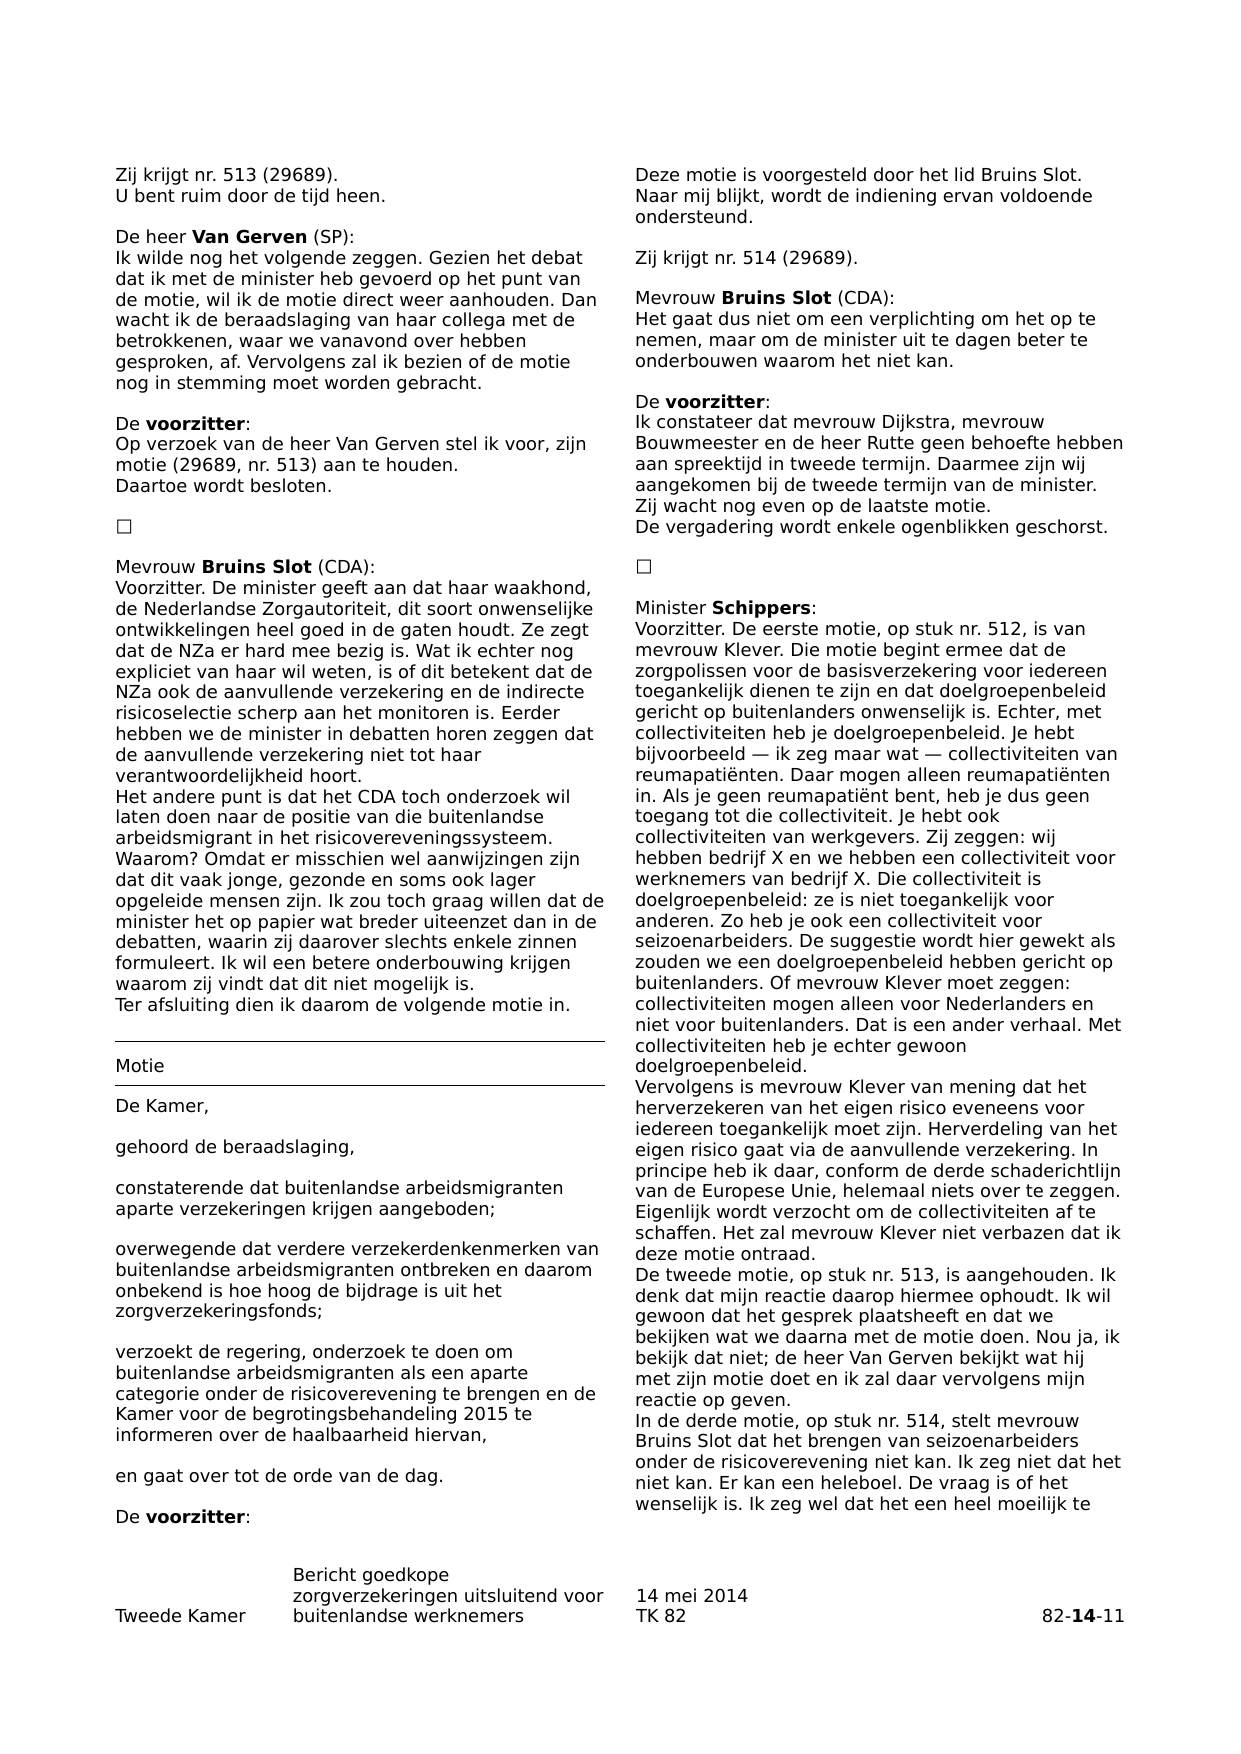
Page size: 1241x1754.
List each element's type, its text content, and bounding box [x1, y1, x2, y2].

text overwegende dat verdere verzekerdenkenmerken van buitenlandse arbeidsmigranten ontbreken en daarom onbekend is hoe hoog de bijdrage is uit het zorgverzekeringsfonds; [115, 1239, 605, 1322]
text Zij krijgt nr. 513 (29689). [115, 165, 605, 186]
text De tweede motie, op stuk nr. 513, is aangehouden. Ik denk dat mijn reactie daarop hiermee ophoudt. Ik wil gewoon dat het gesprek plaatsheeft en dat we bekijken wat we daarna met de motie doen. Nou ja, ik bekijk dat niet; de heer Van Gerven bekijkt wat hij met zijn motie doet en ik zal daar vervolgens mijn reactie op geven. [635, 1264, 1125, 1410]
text De heer Van Gerven (SP): [115, 227, 605, 248]
text ⬜ [635, 557, 1125, 578]
text Motie [115, 1056, 605, 1076]
text Voorzitter. De minister geeft aan dat haar waakhond, de Nederlandse Zorgautoriteit, dit soort onwenselijke ontwikkelingen heel goed in de gaten houdt. Ze zegt dat de NZa er hard mee bezig is. Wat ik echter nog expliciet van haar wil weten, is of dit betekent dat de NZa ook de aanvullende verzekering en de indirecte risicoselectie scherp aan het monitoren is. Eerder hebben we de minister in debatten horen zeggen dat de aanvullende verzekering niet tot haar verantwoordelijkheid hoort. [115, 578, 605, 786]
text Deze motie is voorgesteld door het lid Bruins Slot. Naar mij blijkt, wordt de indiening ervan voldoende ondersteund. [635, 165, 1125, 227]
text en gaat over tot de orde van de dag. [115, 1466, 605, 1486]
text verzoekt de regering, onderzoek te doen om buitenlandse arbeidsmigranten als een aparte categorie onder de risicoverevening te brengen en de Kamer voor de begrotingsbehandeling 2015 te informeren over de haalbaarheid hiervan, [115, 1342, 605, 1446]
text Minister Schippers: [635, 598, 1125, 619]
text Voorzitter. De eerste motie, op stuk nr. 512, is van mevrouw Klever. Die motie begint ermee dat de zorgpolissen voor de basisverzekering voor iedereen toegankelijk dienen te zijn en dat doelgroepenbeleid gericht op buitenlanders onwenselijk is. Echter, met collectiviteiten heb je doelgroepenbeleid. Je hebt bijvoorbeeld — ik zeg maar wat — collectiviteiten van reumapatiënten. Daar mogen alleen reumapatiënten in. Als je geen reumapatiënt bent, heb je dus geen toegang tot die collectiviteit. Je hebt ook collectiviteiten van werkgevers. Zij zeggen: wij hebben bedrijf X en we hebben een collectiviteit voor werknemers van bedrijf X. Die collectiviteit is doelgroepenbeleid: ze is niet toegankelijk voor anderen. Zo heb je ook een collectiviteit voor seizoenarbeiders. De suggestie wordt hier gewekt als zouden we een doelgroepenbeleid hebben gericht op buitenlanders. Of mevrouw Klever moet zeggen: collectiviteiten mogen alleen voor Nederlanders en niet voor buitenlanders. Dat is een ander verhaal. Met collectiviteiten heb je echter gewoon doelgroepenbeleid. [635, 619, 1125, 1077]
text Daartoe wordt besloten. [115, 476, 605, 497]
text Mevrouw Bruins Slot (CDA): [635, 288, 1125, 309]
text De voorzitter: [115, 413, 605, 434]
text constaterende dat buitenlandse arbeidsmigranten aparte verzekeringen krijgen aangeboden; [115, 1178, 605, 1219]
text De Kamer, [115, 1096, 605, 1117]
text Vervolgens is mevrouw Klever van mening dat het herverzekeren van het eigen risico eveneens voor iedereen toegankelijk moet zijn. Herverdeling van het eigen risico gaat via de aanvullende verzekering. In principe heb ik daar, conform de derde schaderichtlijn van de Europese Unie, helemaal niets over te zeggen. [635, 1077, 1125, 1202]
text De vergadering wordt enkele ogenblikken geschorst. [635, 516, 1125, 537]
text U bent ruim door de tijd heen. [115, 186, 605, 207]
text In de derde motie, op stuk nr. 514, stelt mevrouw Bruins Slot dat het brengen van seizoenarbeiders onder de risicoverevening niet kan. Ik zeg niet dat het niet kan. Er kan een heleboel. De vraag is of het wenselijk is. Ik zeg wel dat het een heel moeilijk te [635, 1410, 1125, 1514]
text De voorzitter: [115, 1506, 605, 1527]
text Zij krijgt nr. 514 (29689). [635, 247, 1125, 268]
text ⬜ [115, 517, 605, 537]
text Ter afsluiting dien ik daarom de volgende motie in. [115, 995, 605, 1016]
text gehoord de beraadslaging, [115, 1137, 605, 1158]
text Ik wilde nog het volgende zeggen. Gezien het debat dat ik met de minister heb gevoerd op het punt van de motie, wil ik de motie direct weer aanhouden. Dan wacht ik de beraadslaging van haar collega met de betrokkenen, waar we vanavond over hebben gesproken, af. Vervolgens zal ik bezien of de motie nog in stemming moet worden gebracht. [115, 248, 605, 393]
text Eigenlijk wordt verzocht om de collectiviteiten af te schaffen. Het zal mevrouw Klever niet verbazen dat ik deze motie ontraad. [635, 1202, 1125, 1264]
text Het andere punt is dat het CDA toch onderzoek wil laten doen naar de positie van die buitenlandse arbeidsmigrant in het risicovereveningssysteem. Waarom? Omdat er misschien wel aanwijzingen zijn dat dit vaak jonge, gezonde en soms ook lager opgeleide mensen zijn. Ik zou toch graag willen dat de minister het op papier wat breder uiteenzet dan in de debatten, waarin zij daarover slechts enkele zinnen formuleert. Ik wil een betere onderbouwing krijgen waarom zij vindt dat dit niet mogelijk is. [115, 786, 605, 995]
text Mevrouw Bruins Slot (CDA): [115, 557, 605, 578]
text De voorzitter: [635, 391, 1125, 412]
text Ik constateer dat mevrouw Dijkstra, mevrouw Bouwmeester en de heer Rutte geen behoefte hebben aan spreektijd in tweede termijn. Daarmee zijn wij aangekomen bij de tweede termijn van de minister. Zij wacht nog even op de laatste motie. [635, 412, 1125, 516]
text Op verzoek van de heer Van Gerven stel ik voor, zijn motie (29689, nr. 513) aan te houden. [115, 434, 605, 476]
text Het gaat dus niet om een verplichting om het op te nemen, maar om de minister uit te dagen beter te onderbouwen waarom het niet kan. [635, 309, 1125, 371]
